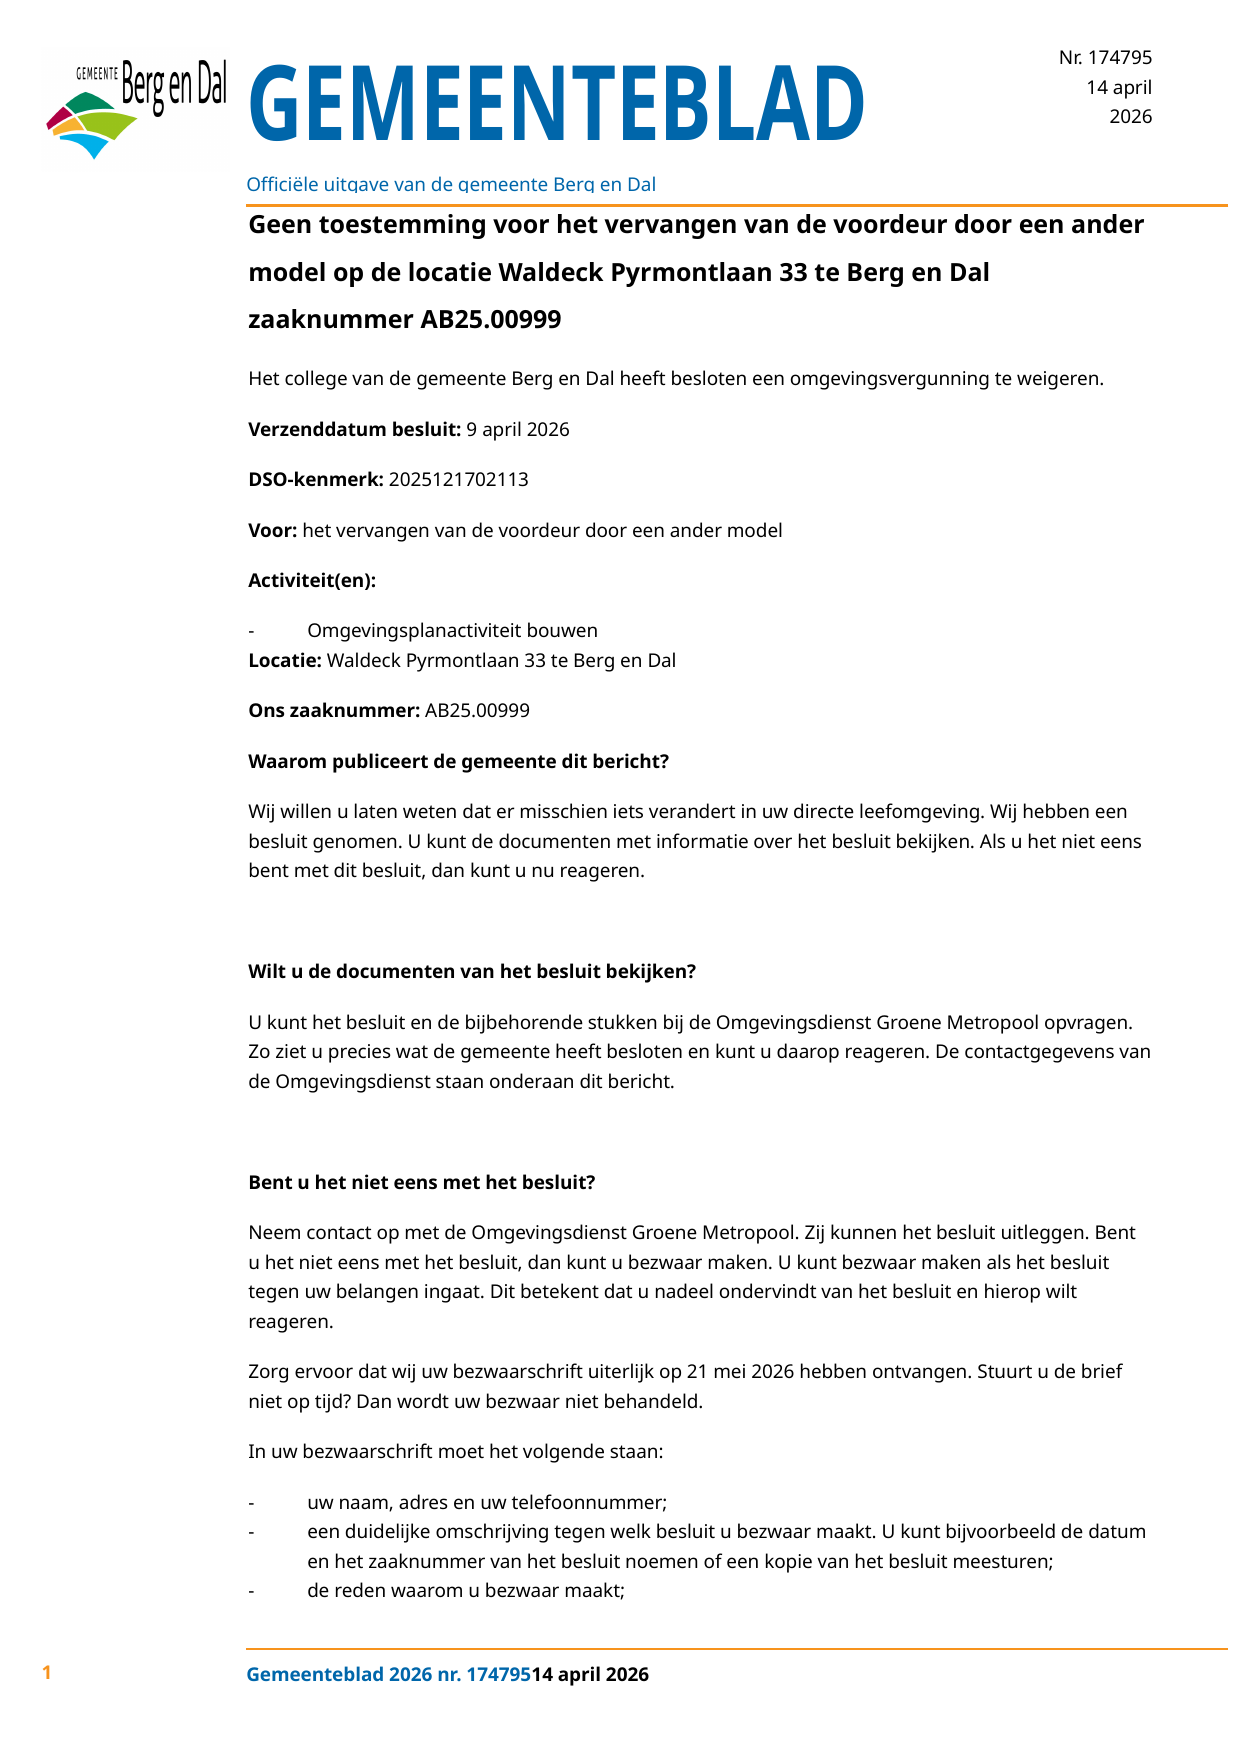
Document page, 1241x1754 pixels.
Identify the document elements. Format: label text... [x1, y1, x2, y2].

text Zorg ervoor dat wij uw bezwaarschrift uiterlijk op 21 mei 2026 hebben ontvangen. Stuurt u de brief niet op tijd? Dan wordt uw bezwaar niet behandeld. [248, 1358, 1152, 1414]
text DSO-kenmerk: 2025121702113 [248, 466, 1152, 492]
picture [41, 47, 231, 172]
text Locatie: Waldeck Pyrmontlaan 33 te Berg en Dal [248, 647, 1152, 673]
text Waarom publiceert de gemeente dit bericht? [248, 748, 1152, 774]
list Omgevingsplanactiviteit bouwen [248, 618, 1152, 643]
text U kunt het besluit en de bijbehorende stukken bij de Omgevingsdienst Groene Metropool opvragen. Zo ziet u precies wat de gemeente heeft besloten en kunt u daarop reageren. De contactgegevens van de Omgevingsdienst staan onderaan dit bericht. [248, 1009, 1152, 1094]
text Neem contact op met de Omgevingsdienst Groene Metropool. Zij kunnen het besluit uitleggen. Bent u het niet eens met het besluit, dan kunt u bezwaar maken. U kunt bezwaar maken als het besluit tegen uw belangen ingaat. Dit betekent dat u nadeel ondervindt van het besluit en hierop wilt reageren. [248, 1219, 1152, 1334]
text Ons zaaknummer: AB25.00999 [248, 698, 1152, 723]
list de reden waarom u bezwaar maakt; [248, 1578, 1152, 1603]
text Wij willen u laten weten dat er misschien iets verandert in uw directe leefomgeving. Wij hebben een besluit genomen. U kunt de documenten met informatie over het besluit bekijken. Als u het niet eens bent met dit besluit, dan kunt u nu reageren. [248, 798, 1152, 883]
list uw naam, adres en uw telefoonnummer; [248, 1489, 1152, 1514]
list een duidelijke omschrijving tegen welk besluit u bezwaar maakt. U kunt bijvoorbeeld de datum en het zaaknummer van het besluit noemen of een kopie van het besluit meesturen; [248, 1518, 1152, 1574]
text Activiteit(en): [248, 567, 1152, 593]
text Wilt u de documenten van het besluit bekijken? [248, 958, 1152, 984]
text Geen toestemming voor het vervangen van de voordeur door een ander model op de locatie Waldeck Pyrmontlaan 33 te Berg en Dal zaaknummer AB25.00999 [248, 207, 1152, 336]
text Het college van de gemeente Berg en Dal heeft besloten een omgevingsvergunning te weigeren. [248, 366, 1152, 391]
text In uw bezwaarschrift moet het volgende staan: [248, 1438, 1152, 1464]
text Voor: het vervangen van de voordeur door een ander model [248, 517, 1152, 542]
text Verzenddatum besluit: 9 april 2026 [248, 416, 1152, 442]
text Bent u het niet eens met het besluit? [248, 1169, 1152, 1194]
